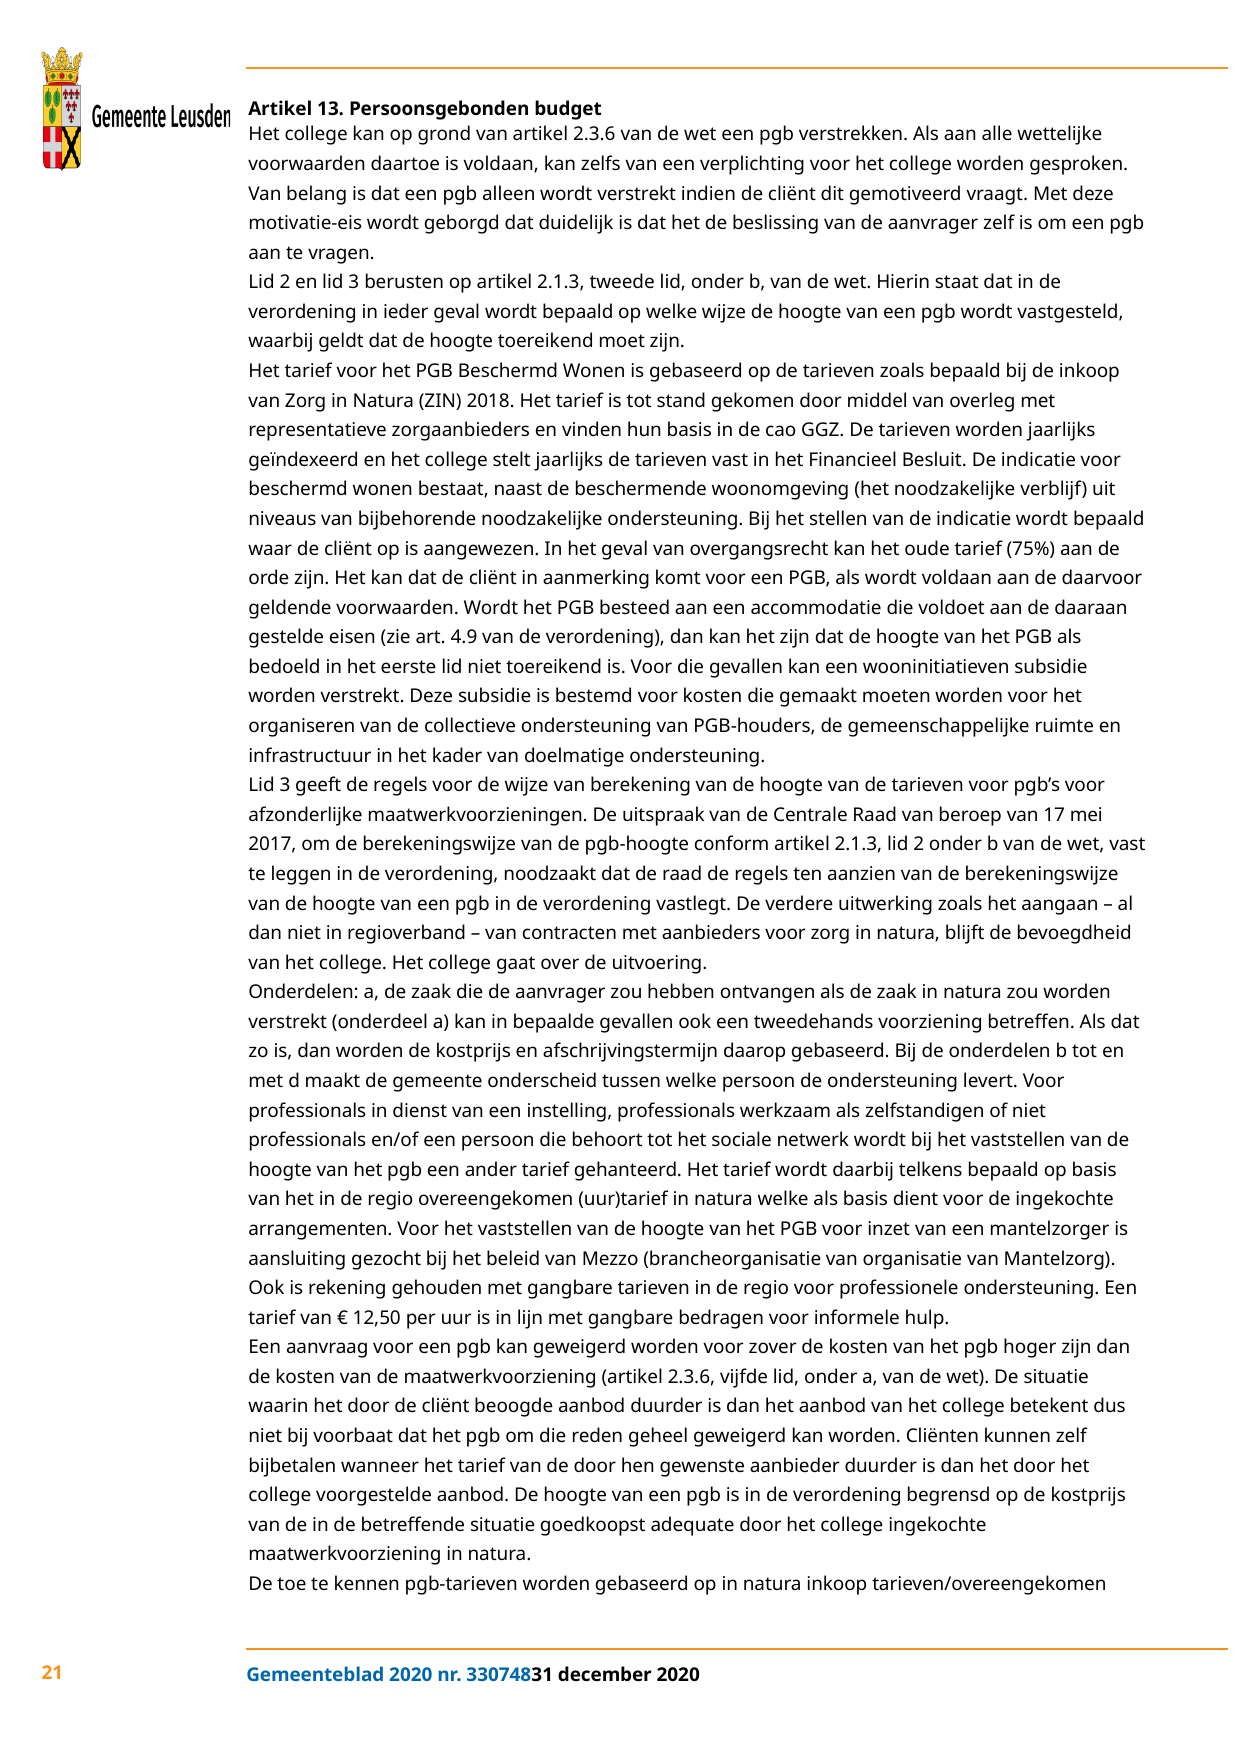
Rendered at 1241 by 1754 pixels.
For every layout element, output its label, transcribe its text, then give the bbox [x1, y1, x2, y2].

text Lid 2 en lid 3 berusten op artikel 2.1.3, tweede lid, onder b, van de wet. Hierin staat dat in de verordening in ieder geval wordt bepaald op welke wijze de hoogte van een pgb wordt vastgesteld, waarbij geldt dat de hoogte toereikend moet zijn. [248, 268, 1152, 353]
picture [41, 47, 231, 172]
text Het college kan op grond van artikel 2.3.6 van de wet een pgb verstrekken. Als aan alle wettelijke voorwaarden daartoe is voldaan, kan zelfs van een verplichting voor het college worden gesproken. Van belang is dat een pgb alleen wordt verstrekt indien de cliënt dit gemotiveerd vraagt. Met deze motivatie-eis wordt geborgd dat duidelijk is dat het de beslissing van de aanvrager zelf is om een pgb aan te vragen. [248, 121, 1152, 264]
text Onderdelen: a, de zaak die de aanvrager zou hebben ontvangen als de zaak in natura zou worden verstrekt (onderdeel a) kan in bepaalde gevallen ook een tweedehands voorziening betreffen. Als dat zo is, dan worden de kostprijs en afschrijvingstermijn daarop gebaseerd. Bij de onderdelen b tot en met d maakt de gemeente onderscheid tussen welke persoon de ondersteuning levert. Voor professionals in dienst van een instelling, professionals werkzaam als zelfstandigen of niet professionals en/of een persoon die behoort tot het sociale netwerk wordt bij het vaststellen van de hoogte van het pgb een ander tarief gehanteerd. Het tarief wordt daarbij telkens bepaald op basis van het in de regio overeengekomen (uur)tarief in natura welke als basis dient voor de ingekochte arrangementen. Voor het vaststellen van de hoogte van het PGB voor inzet van een mantelzorger is aansluiting gezocht bij het beleid van Mezzo (brancheorganisatie van organisatie van Mantelzorg). Ook is rekening gehouden met gangbare tarieven in de regio voor professionele ondersteuning. Een tarief van € 12,50 per uur is in lijn met gangbare bedragen voor informele hulp. [248, 978, 1152, 1329]
text De toe te kennen pgb-tarieven worden gebaseerd op in natura inkoop tarieven/overeengekomen [248, 1570, 1152, 1596]
text Artikel 13. Persoonsgebonden budget [248, 95, 1152, 121]
text Een aanvraag voor een pgb kan geweigerd worden voor zover de kosten van het pgb hoger zijn dan de kosten van de maatwerkvoorziening (artikel 2.3.6, vijfde lid, onder a, van de wet). De situatie waarin het door de cliënt beoogde aanbod duurder is dan het aanbod van het college betekent dus niet bij voorbaat dat het pgb om die reden geheel geweigerd kan worden. Cliënten kunnen zelf bijbetalen wanneer het tarief van de door hen gewenste aanbieder duurder is dan het door het college voorgestelde aanbod. De hoogte van een pgb is in de verordening begrensd op de kostprijs van de in de betreffende situatie goedkoopst adequate door het college ingekochte maatwerkvoorziening in natura. [248, 1333, 1152, 1566]
text Het tarief voor het PGB Beschermd Wonen is gebaseerd op de tarieven zoals bepaald bij de inkoop van Zorg in Natura (ZIN) 2018. Het tarief is tot stand gekomen door middel van overleg met representatieve zorgaanbieders en vinden hun basis in de cao GGZ. De tarieven worden jaarlijks geïndexeerd en het college stelt jaarlijks de tarieven vast in het Financieel Besluit. De indicatie voor beschermd wonen bestaat, naast de beschermende woonomgeving (het noodzakelijke verblijf) uit niveaus van bijbehorende noodzakelijke ondersteuning. Bij het stellen van de indicatie wordt bepaald waar de cliënt op is aangewezen. In het geval van overgangsrecht kan het oude tarief (75%) aan de orde zijn. Het kan dat de cliënt in aanmerking komt voor een PGB, als wordt voldaan aan de daarvoor geldende voorwaarden. Wordt het PGB besteed aan een accommodatie die voldoet aan de daaraan gestelde eisen (zie art. 4.9 van de verordening), dan kan het zijn dat de hoogte van het PGB als bedoeld in het eerste lid niet toereikend is. Voor die gevallen kan een wooninitiatieven subsidie worden verstrekt. Deze subsidie is bestemd voor kosten die gemaakt moeten worden voor het organiseren van de collectieve ondersteuning van PGB-houders, de gemeenschappelijke ruimte en infrastructuur in het kader van doelmatige ondersteuning. [248, 357, 1152, 767]
text Lid 3 geeft de regels voor de wijze van berekening van de hoogte van de tarieven voor pgb’s voor afzonderlijke maatwerkvoorzieningen. De uitspraak van de Centrale Raad van beroep van 17 mei 2017, om de berekeningswijze van de pgb-hoogte conform artikel 2.1.3, lid 2 onder b van de wet, vast te leggen in de verordening, noodzaakt dat de raad de regels ten aanzien van de berekeningswijze van de hoogte van een pgb in de verordening vastlegt. De verdere uitwerking zoals het aangaan – al dan niet in regioverband – van contracten met aanbieders voor zorg in natura, blijft de bevoegdheid van het college. Het college gaat over de uitvoering. [248, 771, 1152, 974]
